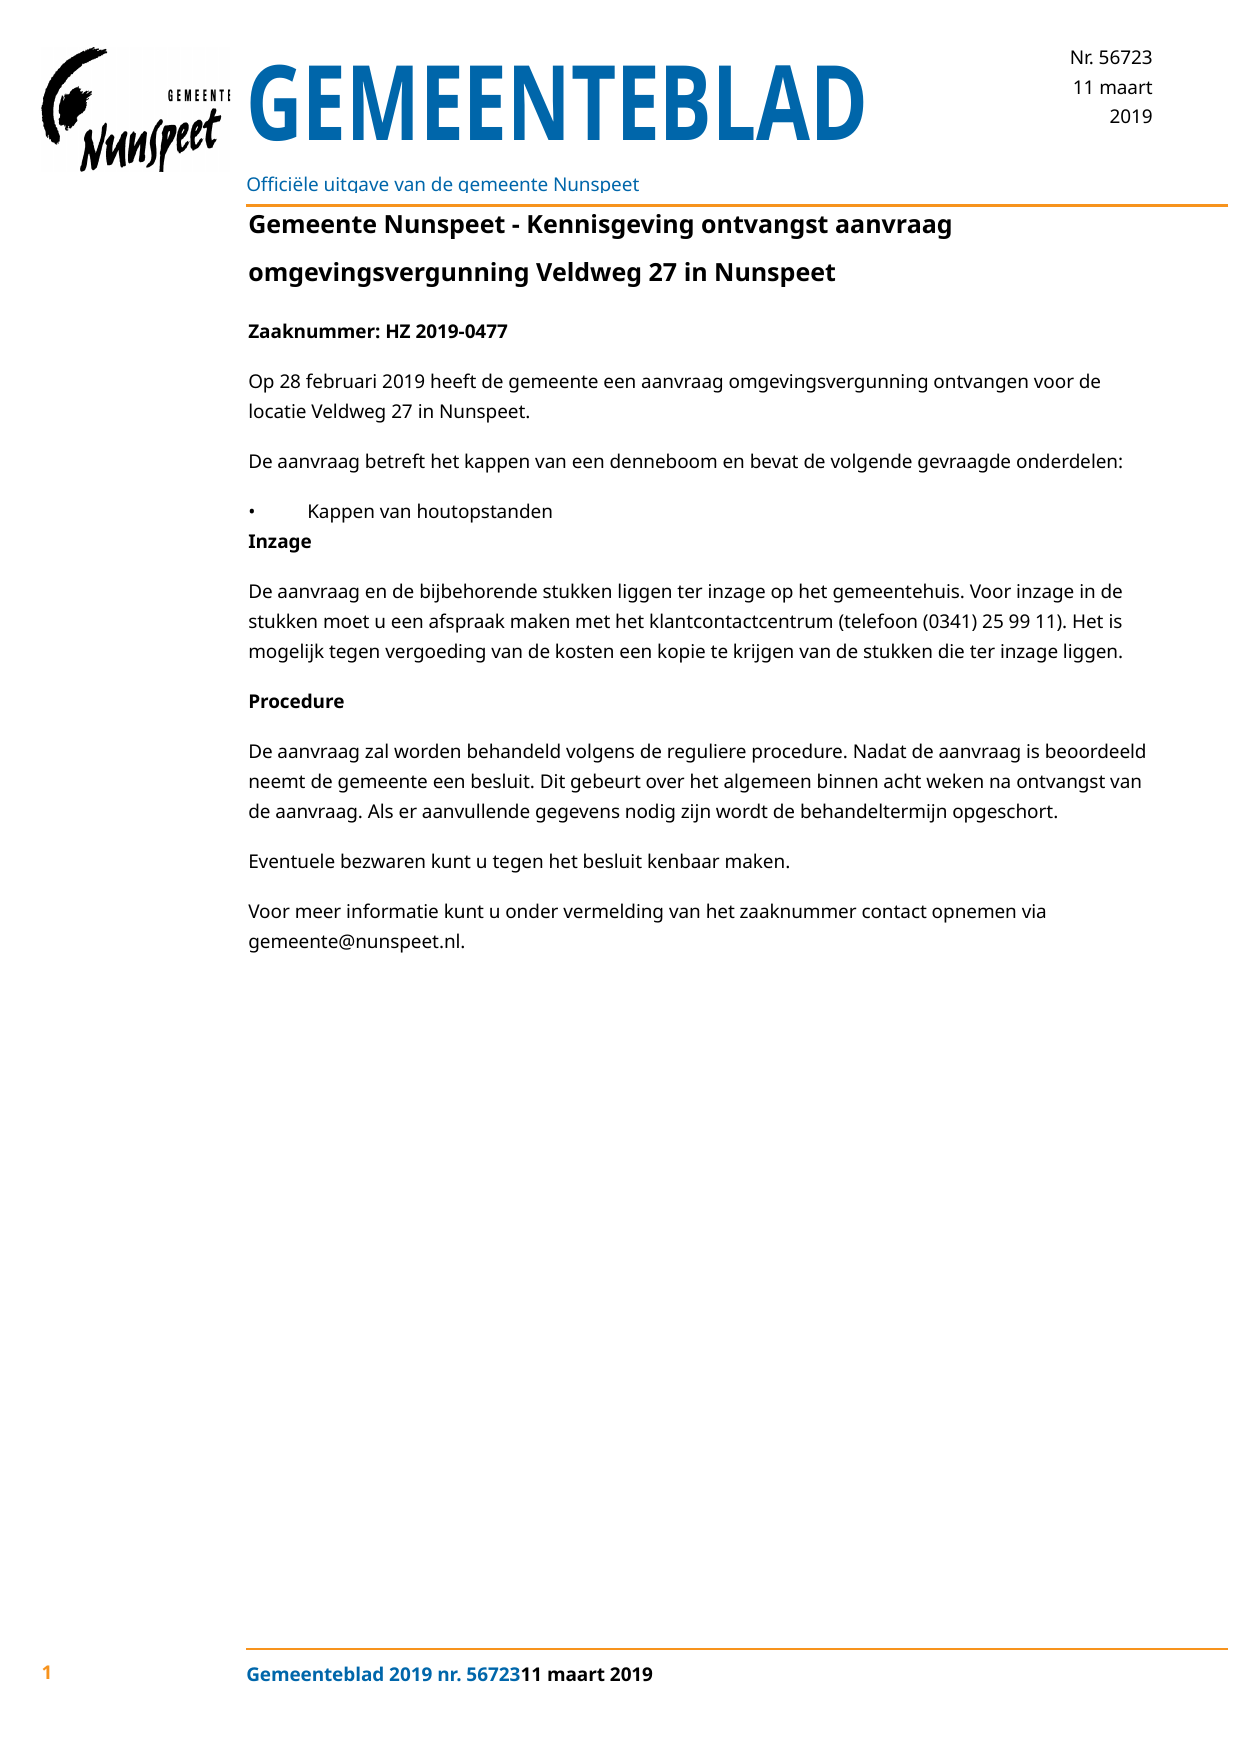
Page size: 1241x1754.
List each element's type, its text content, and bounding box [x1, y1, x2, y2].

text Zaaknummer: HZ 2019-0477 [248, 318, 1152, 344]
text Eventuele bezwaren kunt u tegen het besluit kenbaar maken. [248, 848, 1152, 874]
picture [41, 47, 231, 172]
list Kappen van houtopstanden [248, 499, 1152, 524]
text De aanvraag zal worden behandeld volgens de reguliere procedure. Nadat de aanvraag is beoordeeld neemt de gemeente een besluit. Dit gebeurt over het algemeen binnen acht weken na ontvangst van de aanvraag. Als er aanvullende gegevens nodig zijn wordt de behandeltermijn opgeschort. [248, 739, 1152, 824]
text Voor meer informatie kunt u onder vermelding van het zaaknummer contact opnemen via gemeente@nunspeet.nl. [248, 899, 1152, 954]
text De aanvraag en de bijbehorende stukken liggen ter inzage op het gemeentehuis. Voor inzage in de stukken moet u een afspraak maken met het klantcontactcentrum (telefoon (0341) 25 99 11). Het is mogelijk tegen vergoeding van de kosten een kopie te krijgen van de stukken die ter inzage liggen. [248, 579, 1152, 664]
text De aanvraag betreft het kappen van een denneboom en bevat de volgende gevraagde onderdelen: [248, 448, 1152, 474]
text Op 28 februari 2019 heeft de gemeente een aanvraag omgevingsvergunning ontvangen voor de locatie Veldweg 27 in Nunspeet. [248, 368, 1152, 424]
text Gemeente Nunspeet - Kennisgeving ontvangst aanvraag omgevingsvergunning Veldweg 27 in Nunspeet [248, 207, 1152, 288]
text Procedure [248, 688, 1152, 714]
text Inzage [248, 528, 1152, 554]
